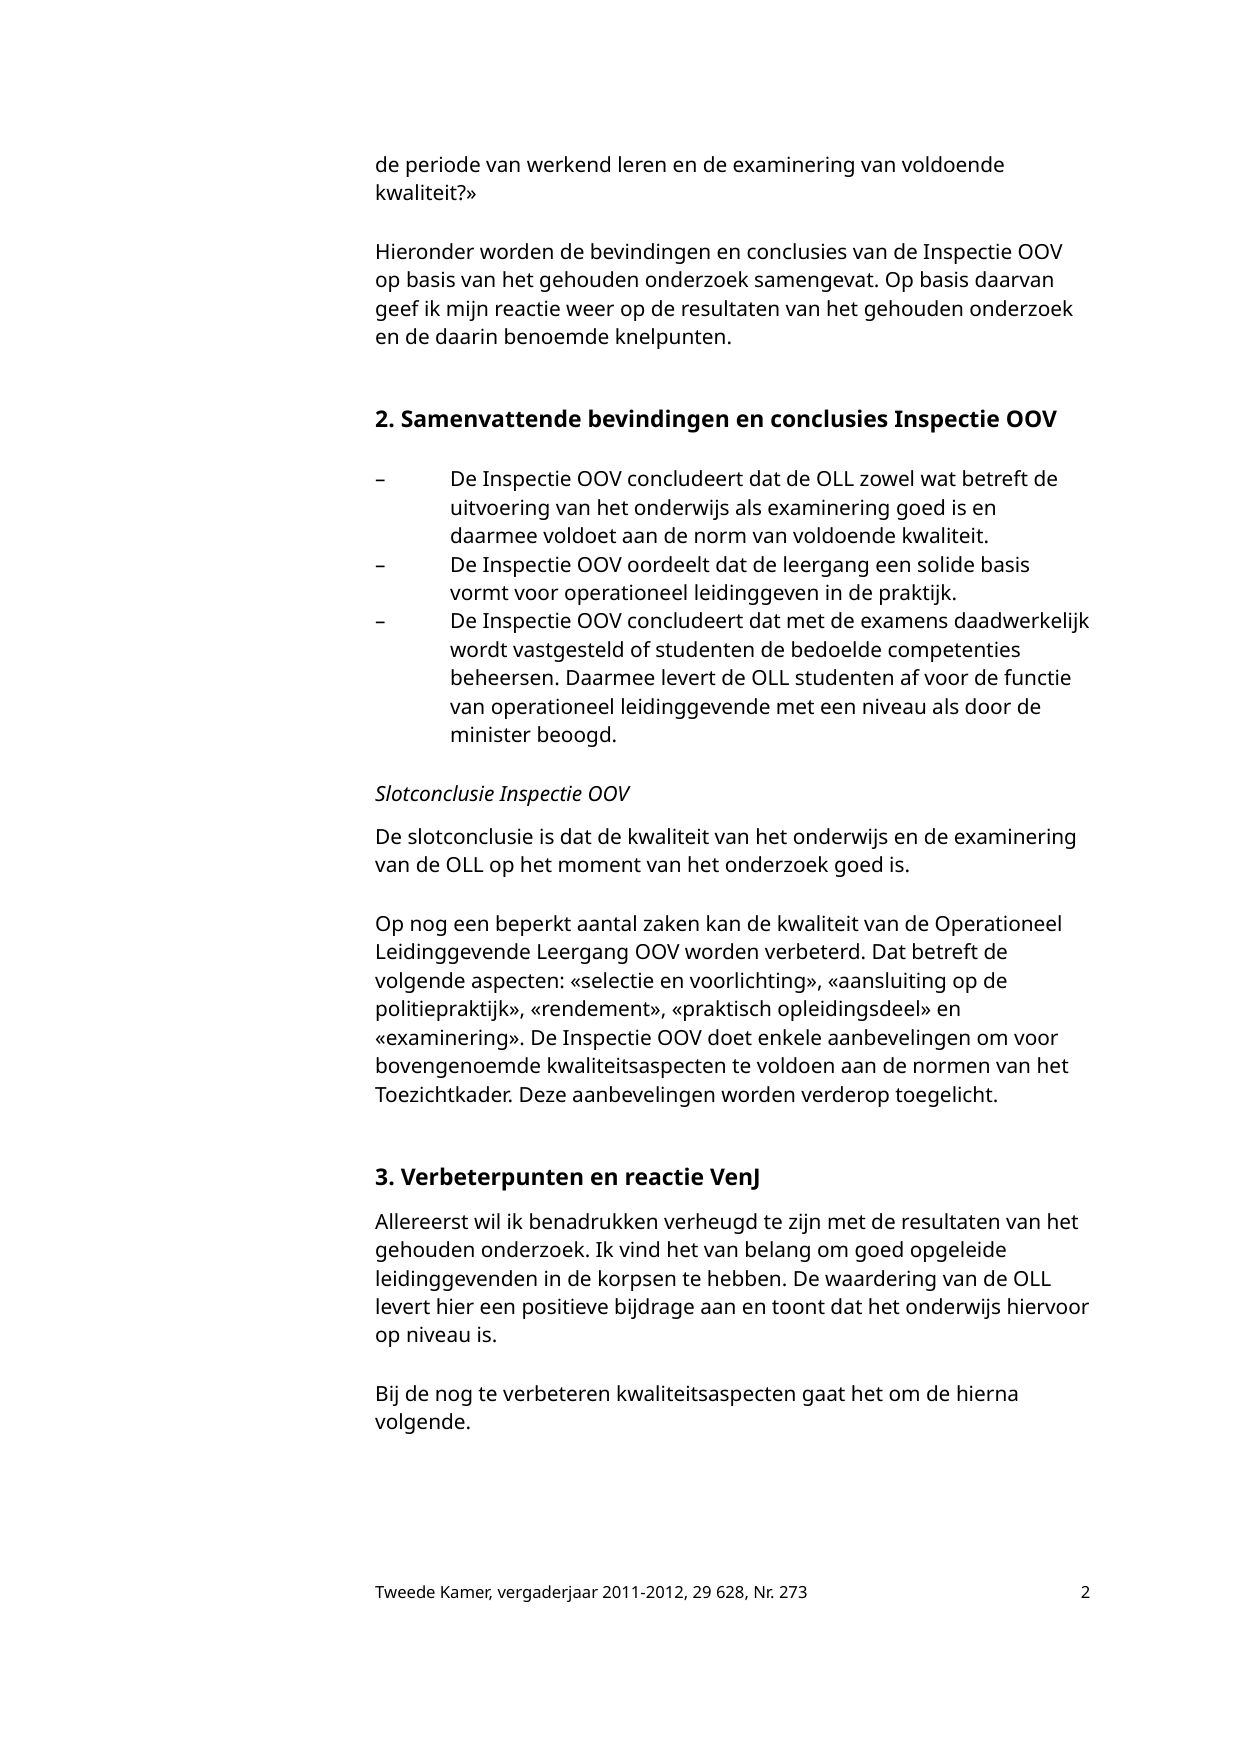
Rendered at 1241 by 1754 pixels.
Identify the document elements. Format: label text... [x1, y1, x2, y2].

list De Inspectie OOV concludeert dat de OLL zowel wat betreft de uitvoering van het onderwijs als examinering goed is en daarmee voldoet aan de norm van voldoende kwaliteit. [375, 464, 1090, 550]
list De Inspectie OOV concludeert dat met de examens daadwerkelijk wordt vastgesteld of studenten de bedoelde competenties beheersen. Daarmee levert de OLL studenten af voor de functie van operationeel leidinggevende met een niveau als door de minister beoogd. [375, 607, 1090, 749]
text De slotconclusie is dat de kwaliteit van het onderwijs en de examinering van de OLL op het moment van het onderzoek goed is. [375, 822, 1090, 879]
list De Inspectie OOV oordeelt dat de leergang een solide basis vormt voor operationeel leidinggeven in de praktijk. [375, 550, 1090, 607]
subtitle 3. Verbeterpunten en reactie VenJ [375, 1161, 1090, 1192]
text de periode van werkend leren en de examinering van voldoende kwaliteit?» [375, 150, 1090, 207]
subtitle 2. Samenvattende bevindingen en conclusies Inspectie OOV [375, 403, 1090, 434]
text Op nog een beperkt aantal zaken kan de kwaliteit van de Operationeel Leidinggevende Leergang OOV worden verbeterd. Dat betreft de volgende aspecten: «selectie en voorlichting», «aansluiting op de politiepraktijk», «rendement», «praktisch opleidingsdeel» en «examinering». De Inspectie OOV doet enkele aanbevelingen om voor bovengenoemde kwaliteitsaspecten te voldoen aan de normen van het Toezichtkader. Deze aanbevelingen worden verderop toegelicht. [375, 909, 1090, 1108]
text Hieronder worden de bevindingen en conclusies van de Inspectie OOV op basis van het gehouden onderzoek samengevat. Op basis daarvan geef ik mijn reactie weer op de resultaten van het gehouden onderzoek en de daarin benoemde knelpunten. [375, 237, 1090, 351]
text Slotconclusie Inspectie OOV [375, 779, 1090, 807]
text Allereerst wil ik benadrukken verheugd te zijn met de resultaten van het gehouden onderzoek. Ik vind het van belang om goed opgeleide leidinggevenden in de korpsen te hebben. De waardering van de OLL levert hier een positieve bijdrage aan en toont dat het onderwijs hiervoor op niveau is. [375, 1207, 1090, 1349]
text Bij de nog te verbeteren kwaliteitsaspecten gaat het om de hierna volgende. [375, 1379, 1090, 1436]
